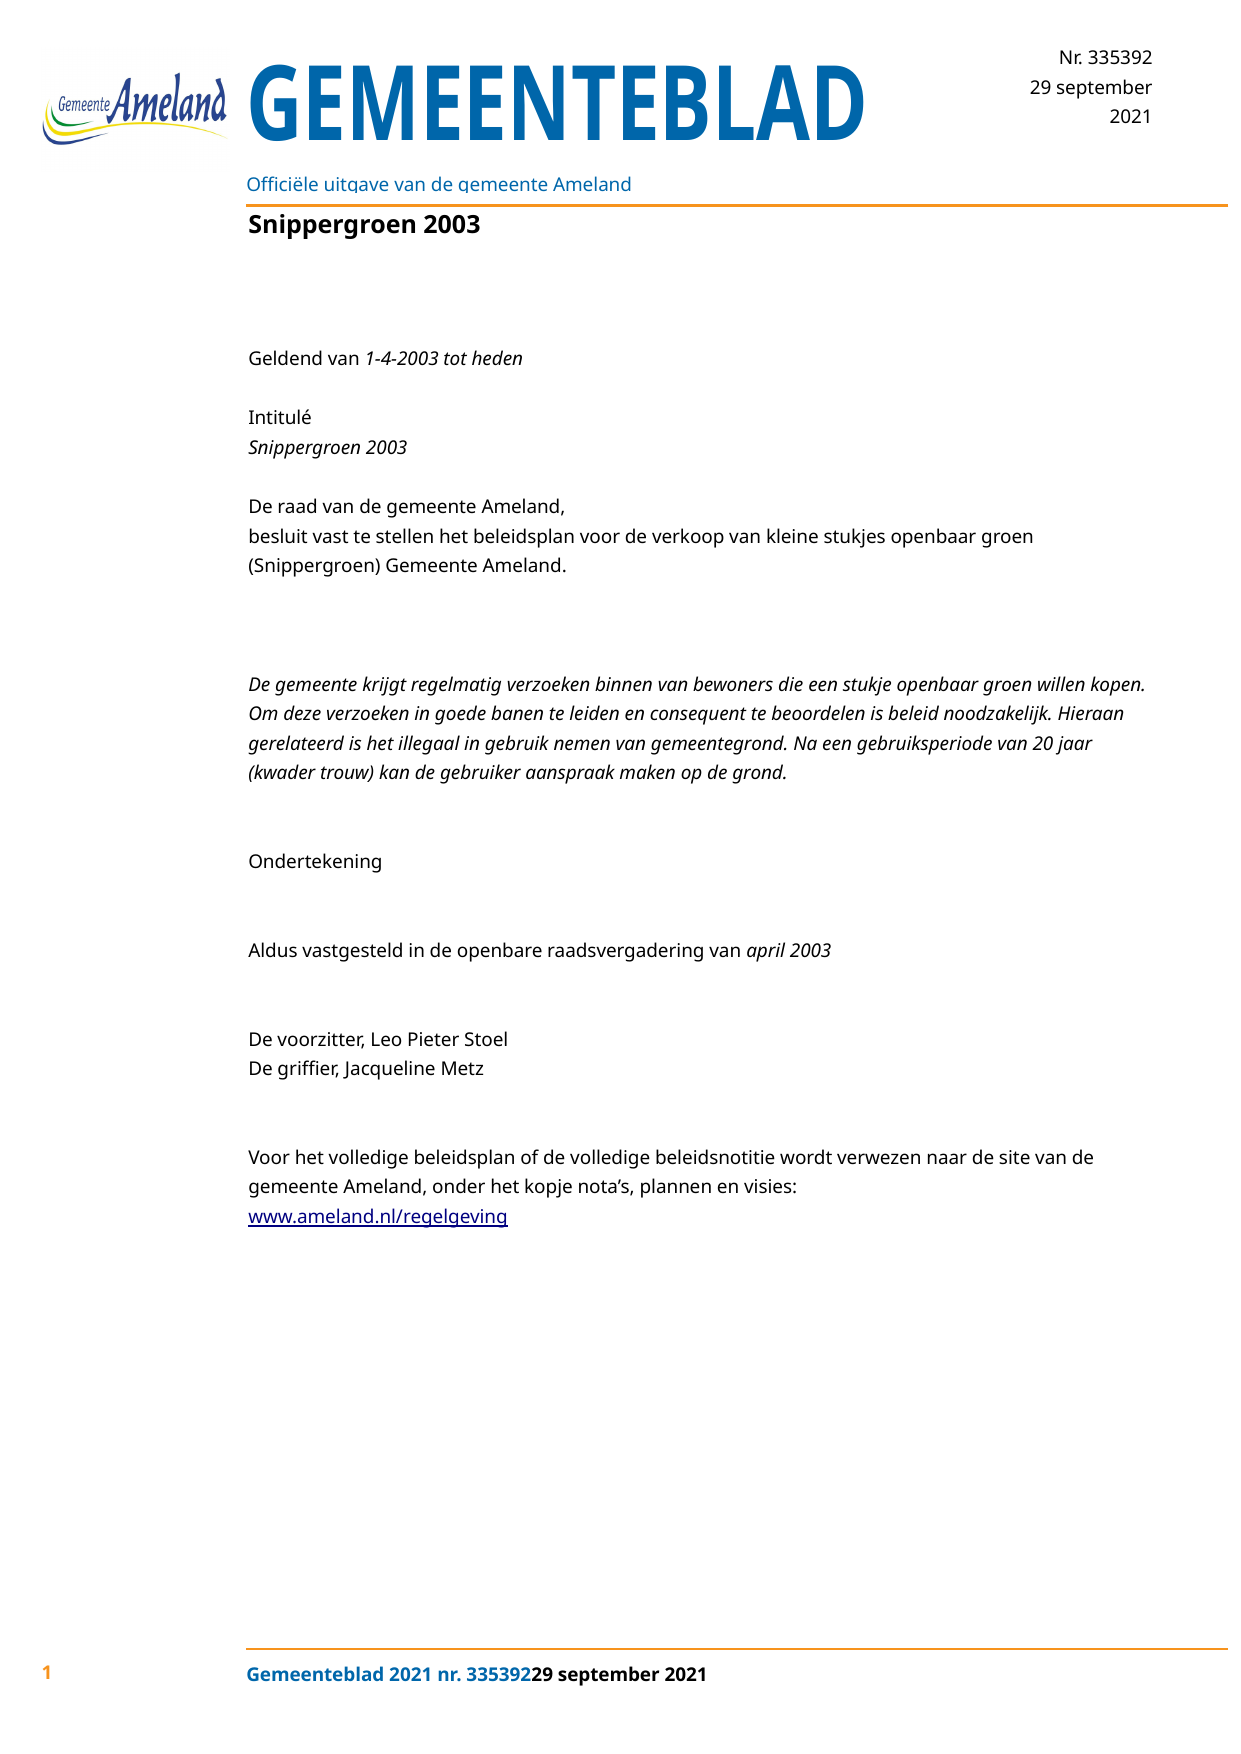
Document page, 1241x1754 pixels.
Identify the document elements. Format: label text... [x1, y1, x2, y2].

text www.ameland.nl/regelgeving [248, 1203, 1152, 1229]
picture [41, 47, 231, 172]
text De gemeente krijgt regelmatig verzoeken binnen van bewoners die een stukje openbaar groen willen kopen. Om deze verzoeken in goede banen te leiden en consequent te beoordelen is beleid noodzakelijk. Hieraan gerelateerd is het illegaal in gebruik nemen van gemeentegrond. Na een gebruiksperiode van 20 jaar (kwader trouw) kan de gebruiker aanspraak maken op de grond. [248, 671, 1152, 785]
text Voor het volledige beleidsplan of de volledige beleidsnotitie wordt verwezen naar de site van de gemeente Ameland, onder het kopje nota’s, plannen en visies: [248, 1144, 1152, 1199]
text Aldus vastgesteld in de openbare raadsvergadering van april 2003 [248, 937, 1152, 963]
text Ondertekening [248, 848, 1152, 874]
text De griffier, Jacqueline Metz [248, 1055, 1152, 1081]
text Snippergroen 2003 [248, 207, 1152, 241]
text Geldend van 1-4-2003 tot heden [248, 345, 1152, 371]
text besluit vast te stellen het beleidsplan voor de verkoop van kleine stukjes openbaar groen (Snippergroen) Gemeente Ameland. [248, 523, 1152, 578]
text Snippergroen 2003 [248, 434, 1152, 460]
text De raad van de gemeente Ameland, [248, 493, 1152, 519]
text De voorzitter, Leo Pieter Stoel [248, 1026, 1152, 1051]
text Intitulé [248, 404, 1152, 430]
